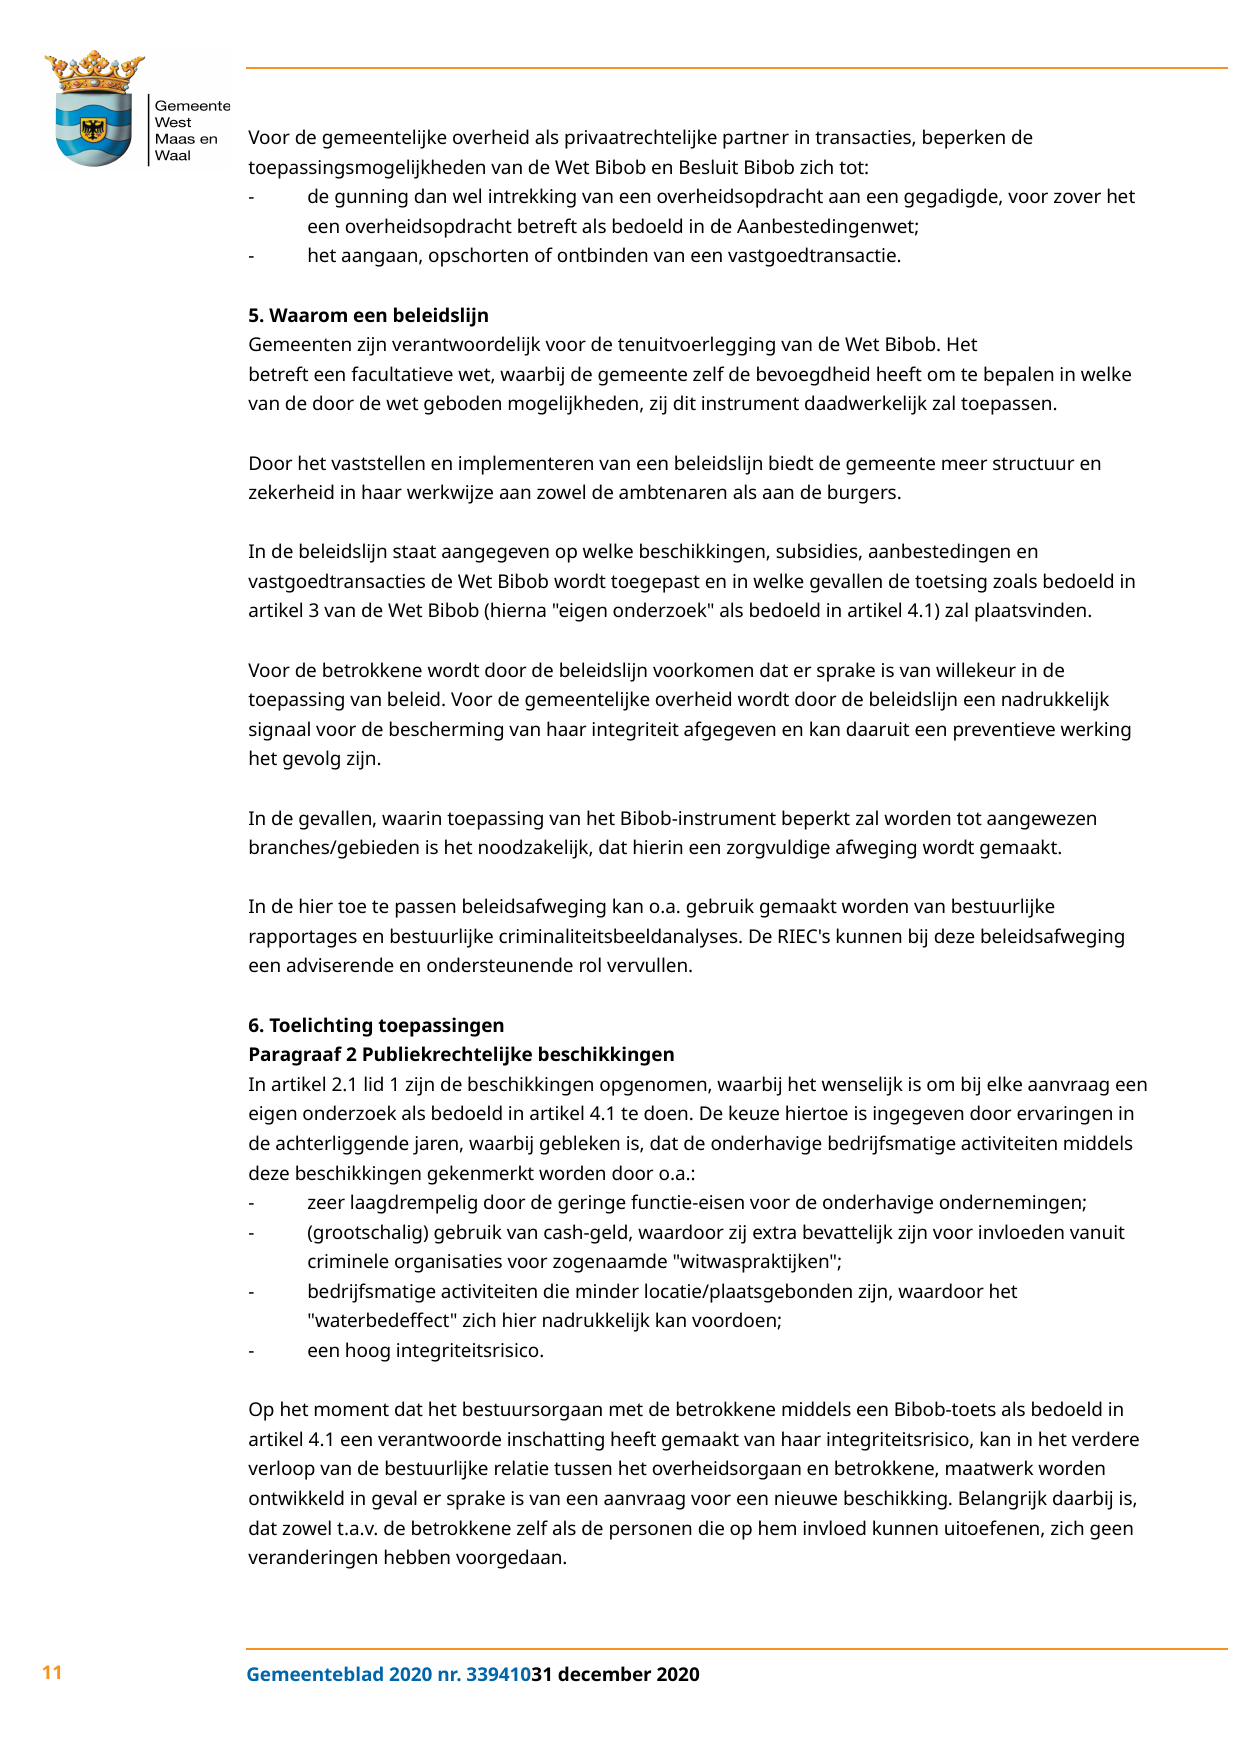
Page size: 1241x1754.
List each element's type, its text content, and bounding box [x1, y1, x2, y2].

list het aangaan, opschorten of ontbinden van een vastgoedtransactie. [248, 243, 1152, 268]
list zeer laagdrempelig door de geringe functie-eisen voor de onderhavige ondernemingen; [248, 1189, 1152, 1215]
text Door het vaststellen en implementeren van een beleidslijn biedt de gemeente meer structuur en zekerheid in haar werkwijze aan zowel de ambtenaren als aan de burgers. [248, 450, 1152, 505]
text In artikel 2.1 lid 1 zijn de beschikkingen opgenomen, waarbij het wenselijk is om bij elke aanvraag een eigen onderzoek als bedoeld in artikel 4.1 te doen. De keuze hiertoe is ingegeven door ervaringen in de achterliggende jaren, waarbij gebleken is, dat de onderhavige bedrijfsmatige activiteiten middels deze beschikkingen gekenmerkt worden door o.a.: [248, 1071, 1152, 1186]
list de gunning dan wel intrekking van een overheidsopdracht aan een gegadigde, voor zover het een overheidsopdracht betreft als bedoeld in de Aanbestedingenwet; [248, 183, 1152, 239]
text In de gevallen, waarin toepassing van het Bibob-instrument beperkt zal worden tot aangewezen branches/gebieden is het noodzakelijk, dat hierin een zorgvuldige afweging wordt gemaakt. [248, 805, 1152, 860]
text Paragraaf 2 Publiekrechtelijke beschikkingen [248, 1041, 1152, 1067]
text 6. Toelichting toepassingen [248, 1012, 1152, 1038]
list (grootschalig) gebruik van cash-geld, waardoor zij extra bevattelijk zijn voor invloeden vanuit criminele organisaties voor zogenaamde "witwaspraktijken"; [248, 1219, 1152, 1274]
text Voor de gemeentelijke overheid als privaatrechtelijke partner in transacties, beperken de toepassingsmogelijkheden van de Wet Bibob en Besluit Bibob zich tot: [248, 124, 1152, 180]
text betreft een facultatieve wet, waarbij de gemeente zelf de bevoegdheid heeft om te bepalen in welke van de door de wet geboden mogelijkheden, zij dit instrument daadwerkelijk zal toepassen. [248, 361, 1152, 416]
text Voor de betrokkene wordt door de beleidslijn voorkomen dat er sprake is van willekeur in de toepassing van beleid. Voor de gemeentelijke overheid wordt door de beleidslijn een nadrukkelijk signaal voor de bescherming van haar integriteit afgegeven en kan daaruit een preventieve werking het gevolg zijn. [248, 657, 1152, 771]
picture [41, 47, 231, 172]
list bedrijfsmatige activiteiten die minder locatie/plaatsgebonden zijn, waardoor het "waterbedeffect" zich hier nadrukkelijk kan voordoen; [248, 1278, 1152, 1333]
text Gemeenten zijn verantwoordelijk voor de tenuitvoerlegging van de Wet Bibob. Het [248, 331, 1152, 357]
text In de beleidslijn staat aangegeven op welke beschikkingen, subsidies, aanbestedingen en vastgoedtransacties de Wet Bibob wordt toegepast en in welke gevallen de toetsing zoals bedoeld in artikel 3 van de Wet Bibob (hierna "eigen onderzoek" als bedoeld in artikel 4.1) zal plaatsvinden. [248, 538, 1152, 623]
text Op het moment dat het bestuursorgaan met de betrokkene middels een Bibob-toets als bedoeld in artikel 4.1 een verantwoorde inschatting heeft gemaakt van haar integriteitsrisico, kan in het verdere verloop van de bestuurlijke relatie tussen het overheidsorgaan en betrokkene, maatwerk worden ontwikkeld in geval er sprake is van een aanvraag voor een nieuwe beschikking. Belangrijk daarbij is, dat zowel t.a.v. de betrokkene zelf als de personen die op hem invloed kunnen uitoefenen, zich geen veranderingen hebben voorgedaan. [248, 1396, 1152, 1570]
text 5. Waarom een beleidslijn [248, 302, 1152, 328]
list een hoog integriteitsrisico. [248, 1337, 1152, 1363]
text In de hier toe te passen beleidsafweging kan o.a. gebruik gemaakt worden van bestuurlijke rapportages en bestuurlijke criminaliteitsbeeldanalyses. De RIEC's kunnen bij deze beleidsafweging een adviserende en ondersteunende rol vervullen. [248, 893, 1152, 978]
